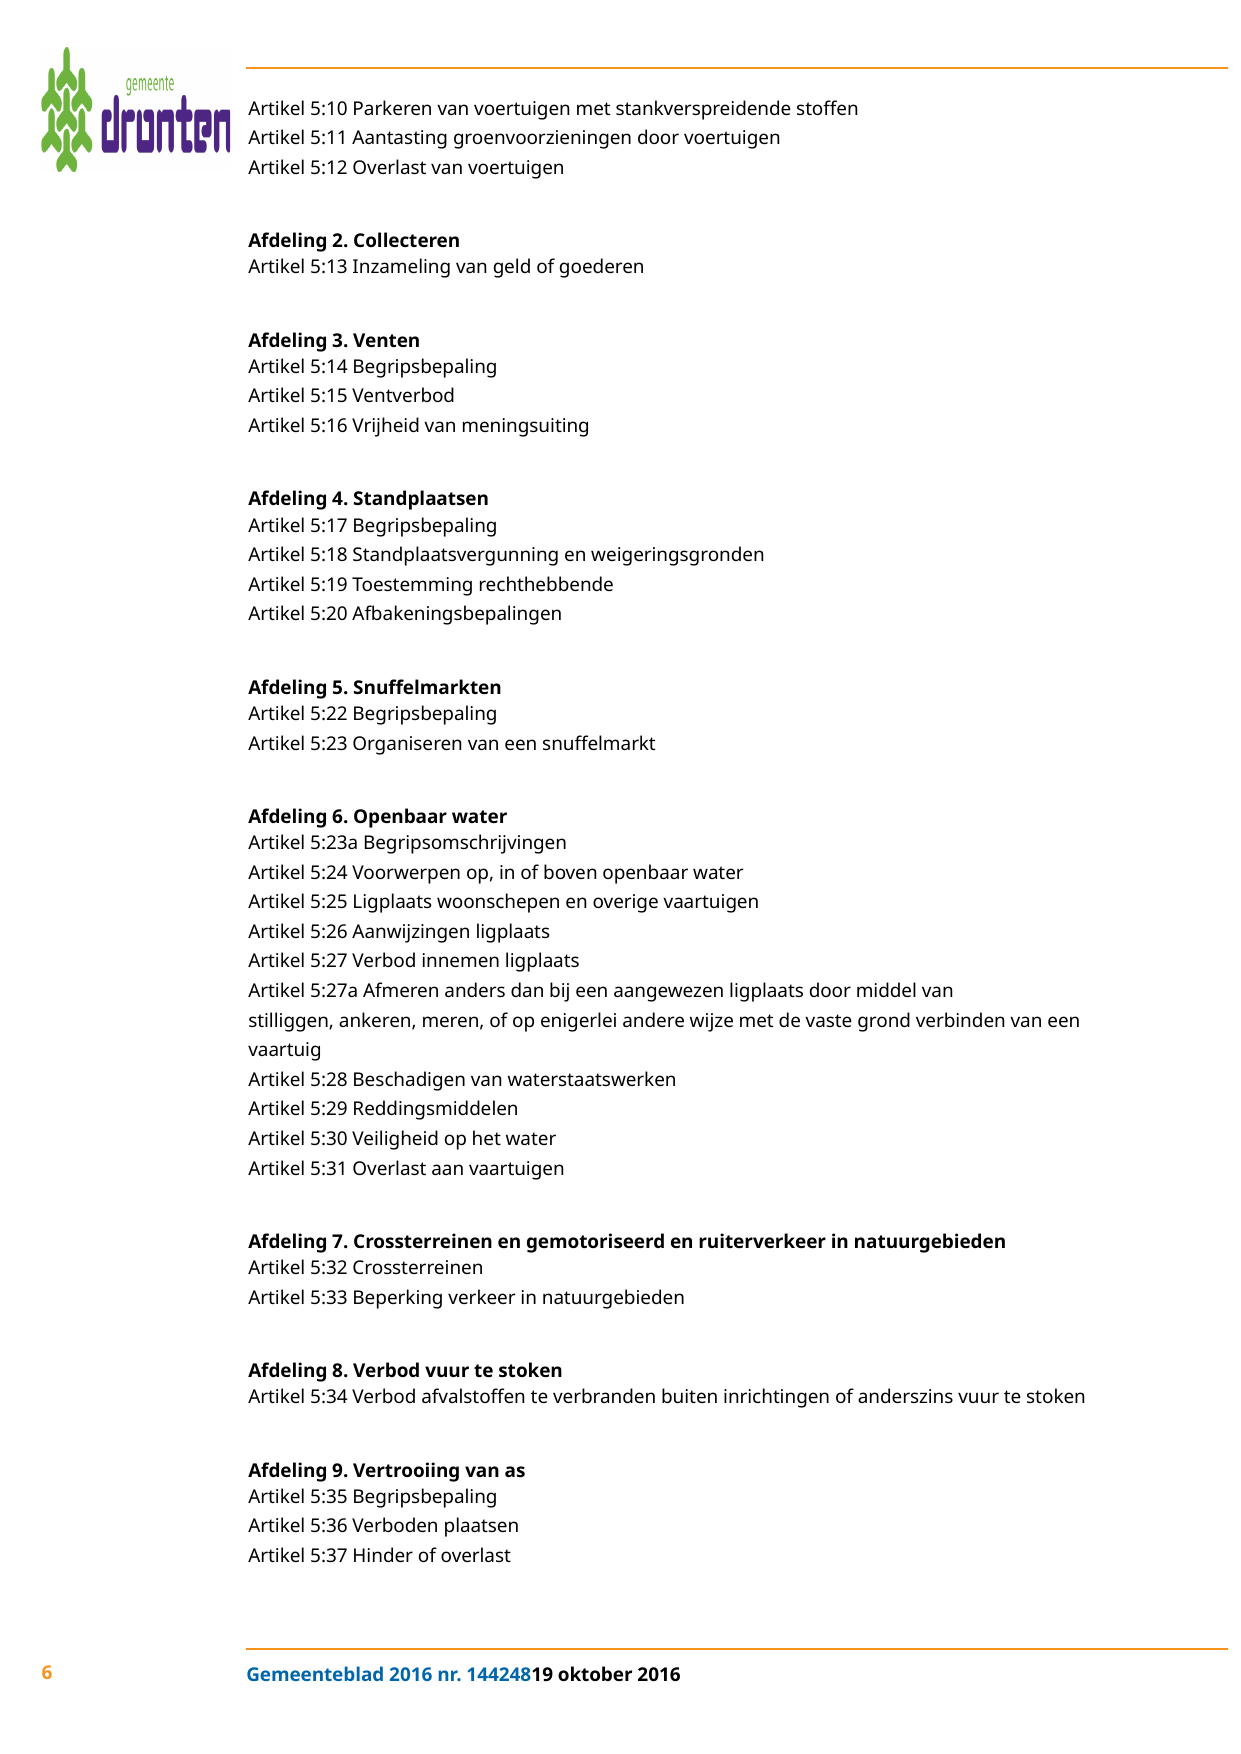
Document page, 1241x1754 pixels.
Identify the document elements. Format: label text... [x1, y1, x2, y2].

text Artikel 5:29 Reddingsmiddelen [248, 1096, 1152, 1121]
text Artikel 5:23a Begripsomschrijvingen [248, 829, 1152, 855]
text Artikel 5:30 Veiligheid op het water [248, 1125, 1152, 1151]
text Afdeling 8. Verbod vuur te stoken [248, 1355, 1152, 1383]
text Artikel 5:26 Aanwijzingen ligplaats [248, 918, 1152, 944]
text Artikel 5:27a Afmeren anders dan bij een aangewezen ligplaats door middel van [248, 977, 1152, 1003]
text Artikel 5:37 Hinder of overlast [248, 1542, 1152, 1568]
text Artikel 5:20 Afbakeningsbepalingen [248, 601, 1152, 626]
text Artikel 5:34 Verbod afvalstoffen te verbranden buiten inrichtingen of anderszins vuur te stoken [248, 1383, 1152, 1409]
text Artikel 5:19 Toestemming rechthebbende [248, 571, 1152, 597]
text Artikel 5:24 Voorwerpen op, in of boven openbaar water [248, 859, 1152, 885]
text Artikel 5:15 Ventverbod [248, 383, 1152, 408]
text Afdeling 3. Venten [248, 325, 1152, 353]
text Artikel 5:28 Beschadigen van waterstaatswerken [248, 1066, 1152, 1092]
text Artikel 5:27 Verbod innemen ligplaats [248, 948, 1152, 973]
text Afdeling 2. Collecteren [248, 225, 1152, 253]
text Artikel 5:14 Begripsbepaling [248, 353, 1152, 379]
text Artikel 5:33 Beperking verkeer in natuurgebieden [248, 1284, 1152, 1310]
text Artikel 5:11 Aantasting groenvoorzieningen door voertuigen [248, 124, 1152, 150]
text Artikel 5:35 Begripsbepaling [248, 1483, 1152, 1509]
picture [41, 47, 231, 172]
text Artikel 5:13 Inzameling van geld of goederen [248, 253, 1152, 279]
text Artikel 5:31 Overlast aan vaartuigen [248, 1155, 1152, 1181]
text Artikel 5:18 Standplaatsvergunning en weigeringsgronden [248, 541, 1152, 567]
text Afdeling 5. Snuffelmarkten [248, 672, 1152, 700]
text Artikel 5:10 Parkeren van voertuigen met stankverspreidende stoffen [248, 95, 1152, 121]
text Afdeling 9. Vertrooiing van as [248, 1455, 1152, 1483]
text Artikel 5:22 Begripsbepaling [248, 700, 1152, 726]
text Artikel 5:17 Begripsbepaling [248, 512, 1152, 538]
text Afdeling 7. Crossterreinen en gemotoriseerd en ruiterverkeer in natuurgebieden [248, 1226, 1152, 1254]
text Artikel 5:32 Crossterreinen [248, 1254, 1152, 1280]
text Artikel 5:36 Verboden plaatsen [248, 1513, 1152, 1538]
text Artikel 5:12 Overlast van voertuigen [248, 154, 1152, 180]
text Artikel 5:25 Ligplaats woonschepen en overige vaartuigen [248, 888, 1152, 914]
text stilliggen, ankeren, meren, of op enigerlei andere wijze met de vaste grond verbinden van een vaartuig [248, 1007, 1152, 1062]
text Afdeling 4. Standplaatsen [248, 483, 1152, 512]
text Artikel 5:23 Organiseren van een snuffelmarkt [248, 730, 1152, 756]
text Artikel 5:16 Vrijheid van meningsuiting [248, 412, 1152, 438]
text Afdeling 6. Openbaar water [248, 801, 1152, 829]
